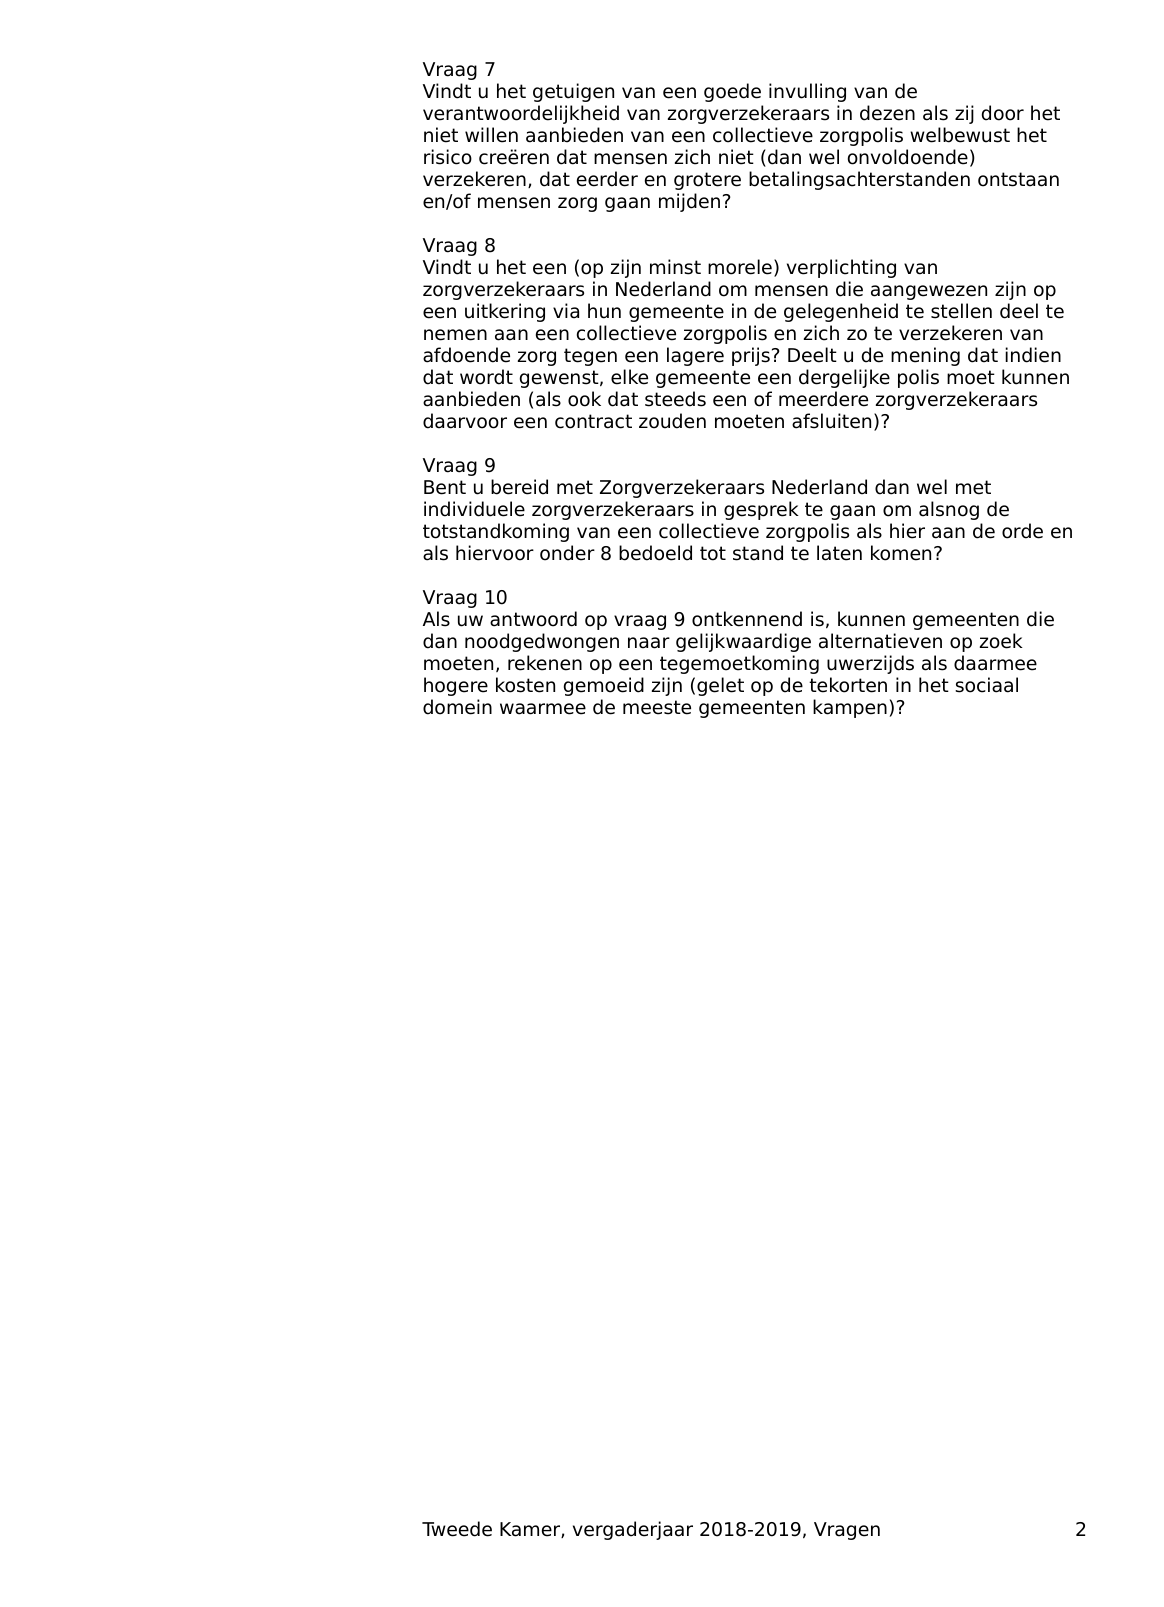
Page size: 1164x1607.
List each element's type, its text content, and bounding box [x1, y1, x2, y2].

text Vraag 9 [422, 455, 1087, 477]
text Vraag 7 [422, 59, 1087, 81]
text Vraag 10 [422, 587, 1087, 609]
text Bent u bereid met Zorgverzekeraars Nederland dan wel met individuele zorgverzekeraars in gesprek te gaan om alsnog de totstandkoming van een collectieve zorgpolis als hier aan de orde en als hiervoor onder 8 bedoeld tot stand te laten komen? [422, 477, 1087, 565]
text Vindt u het getuigen van een goede invulling van de verantwoordelijkheid van zorgverzekeraars in dezen als zij door het niet willen aanbieden van een collectieve zorgpolis welbewust het risico creëren dat mensen zich niet (dan wel onvoldoende) verzekeren, dat eerder en grotere betalingsachterstanden ontstaan en/of mensen zorg gaan mijden? [422, 81, 1087, 213]
text Vraag 8 [422, 235, 1087, 257]
text Als uw antwoord op vraag 9 ontkennend is, kunnen gemeenten die dan noodgedwongen naar gelijkwaardige alternatieven op zoek moeten, rekenen op een tegemoetkoming uwerzijds als daarmee hogere kosten gemoeid zijn (gelet op de tekorten in het sociaal domein waarmee de meeste gemeenten kampen)? [422, 609, 1087, 719]
text Vindt u het een (op zijn minst morele) verplichting van zorgverzekeraars in Nederland om mensen die aangewezen zijn op een uitkering via hun gemeente in de gelegenheid te stellen deel te nemen aan een collectieve zorgpolis en zich zo te verzekeren van afdoende zorg tegen een lagere prijs? Deelt u de mening dat indien dat wordt gewenst, elke gemeente een dergelijke polis moet kunnen aanbieden (als ook dat steeds een of meerdere zorgverzekeraars daarvoor een contract zouden moeten afsluiten)? [422, 257, 1087, 433]
